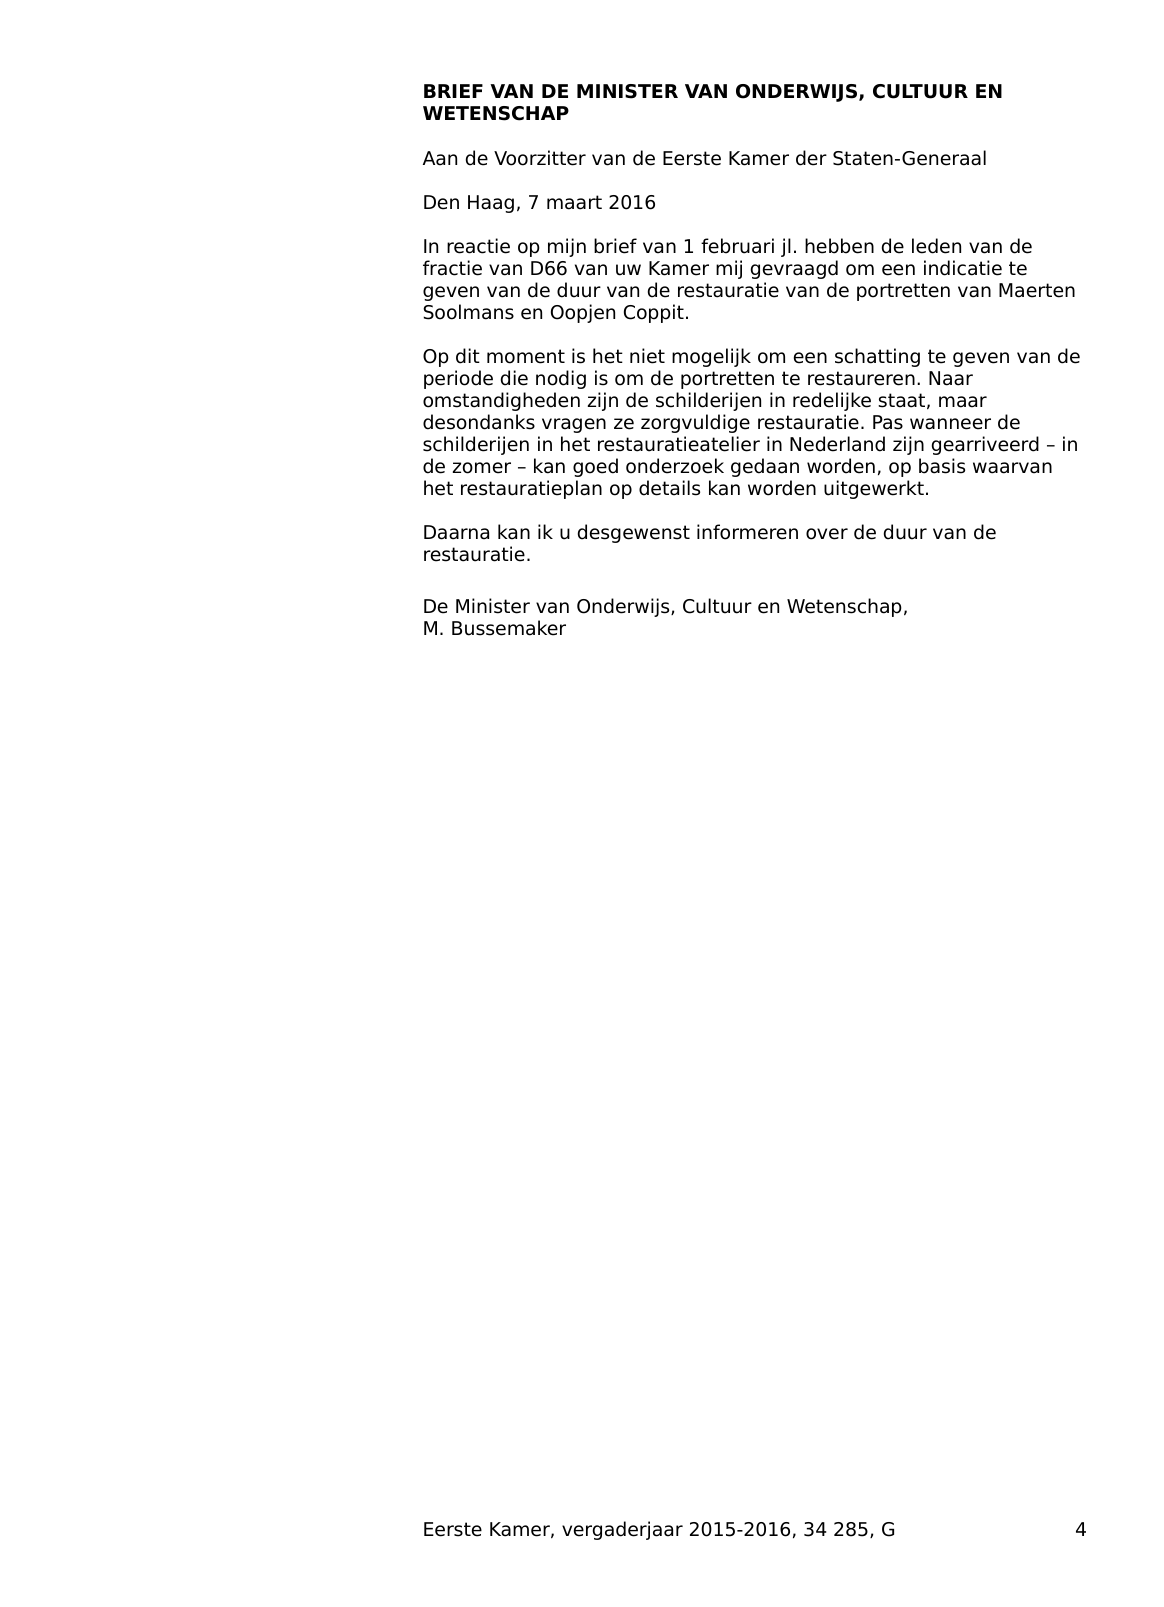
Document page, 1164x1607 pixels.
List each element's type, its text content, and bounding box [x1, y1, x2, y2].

text In reactie op mijn brief van 1 februari jl. hebben de leden van de fractie van D66 van uw Kamer mij gevraagd om een indicatie te geven van de duur van de restauratie van de portretten van Maerten Soolmans en Oopjen Coppit. [422, 236, 1087, 324]
text De Minister van Onderwijs, Cultuur en Wetenschap, M. Bussemaker [422, 596, 1087, 640]
text Daarna kan ik u desgewenst informeren over de duur van de restauratie. [422, 522, 1087, 566]
subtitle BRIEF VAN DE MINISTER VAN ONDERWIJS, CULTUUR EN WETENSCHAP [422, 81, 1087, 125]
text Aan de Voorzitter van de Eerste Kamer der Staten-Generaal [422, 147, 1087, 169]
text Den Haag, 7 maart 2016 [422, 192, 1087, 213]
text Op dit moment is het niet mogelijk om een schatting te geven van de periode die nodig is om de portretten te restaureren. Naar omstandigheden zijn de schilderijen in redelijke staat, maar desondanks vragen ze zorgvuldige restauratie. Pas wanneer de schilderijen in het restauratieatelier in Nederland zijn gearriveerd – in de zomer – kan goed onderzoek gedaan worden, op basis waarvan het restauratieplan op details kan worden uitgewerkt. [422, 346, 1087, 500]
